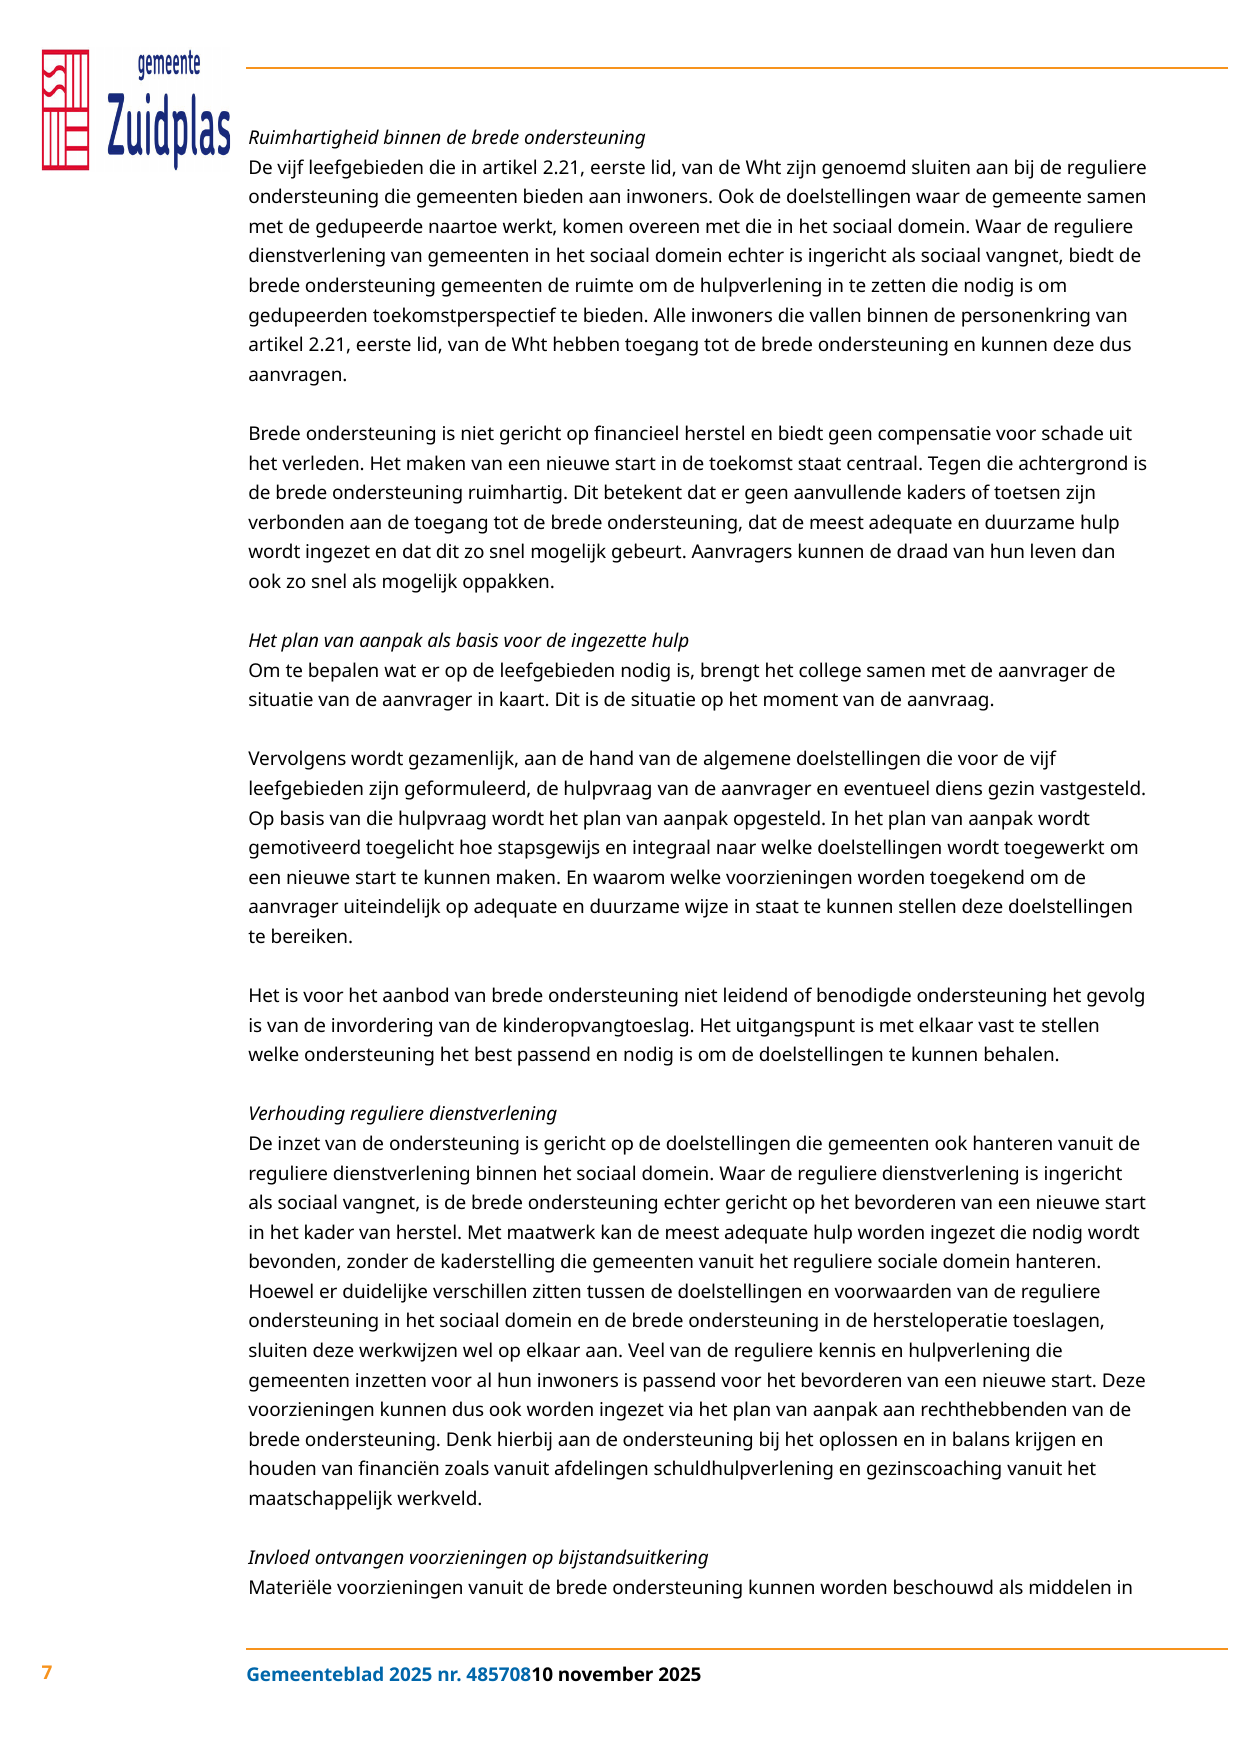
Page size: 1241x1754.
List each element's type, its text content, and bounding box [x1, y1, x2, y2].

text Het plan van aanpak als basis voor de ingezette hulp [248, 627, 1152, 653]
text Het is voor het aanbod van brede ondersteuning niet leidend of benodigde ondersteuning het gevolg is van de invordering van de kinderopvangtoeslag. Het uitgangspunt is met elkaar vast te stellen welke ondersteuning het best passend en nodig is om de doelstellingen te kunnen behalen. [248, 982, 1152, 1067]
text Verhouding reguliere dienstverlening [248, 1101, 1152, 1126]
text Ruimhartigheid binnen de brede ondersteuning [248, 124, 1152, 150]
text Brede ondersteuning is niet gericht op financieel herstel en biedt geen compensatie voor schade uit het verleden. Het maken van een nieuwe start in de toekomst staat centraal. Tegen die achtergrond is de brede ondersteuning ruimhartig. Dit betekent dat er geen aanvullende kaders of toetsen zijn verbonden aan de toegang tot de brede ondersteuning, dat de meest adequate en duurzame hulp wordt ingezet en dat dit zo snel mogelijk gebeurt. Aanvragers kunnen de draad van hun leven dan ook zo snel als mogelijk oppakken. [248, 420, 1152, 594]
text Invloed ontvangen voorzieningen op bijstandsuitkering [248, 1544, 1152, 1570]
text Vervolgens wordt gezamenlijk, aan de hand van de algemene doelstellingen die voor de vijf leefgebieden zijn geformuleerd, de hulpvraag van de aanvrager en eventueel diens gezin vastgesteld. Op basis van die hulpvraag wordt het plan van aanpak opgesteld. In het plan van aanpak wordt gemotiveerd toegelicht hoe stapsgewijs en integraal naar welke doelstellingen wordt toegewerkt om een nieuwe start te kunnen maken. En waarom welke voorzieningen worden toegekend om de aanvrager uiteindelijk op adequate en duurzame wijze in staat te kunnen stellen deze doelstellingen te bereiken. [248, 746, 1152, 949]
text Materiële voorzieningen vanuit de brede ondersteuning kunnen worden beschouwd als middelen in [248, 1574, 1152, 1600]
text De inzet van de ondersteuning is gericht op de doelstellingen die gemeenten ook hanteren vanuit de reguliere dienstverlening binnen het sociaal domein. Waar de reguliere dienstverlening is ingericht als sociaal vangnet, is de brede ondersteuning echter gericht op het bevorderen van een nieuwe start in het kader van herstel. Met maatwerk kan de meest adequate hulp worden ingezet die nodig wordt bevonden, zonder de kaderstelling die gemeenten vanuit het reguliere sociale domein hanteren. Hoewel er duidelijke verschillen zitten tussen de doelstellingen en voorwaarden van de reguliere ondersteuning in het sociaal domein en de brede ondersteuning in de hersteloperatie toeslagen, sluiten deze werkwijzen wel op elkaar aan. Veel van de reguliere kennis en hulpverlening die gemeenten inzetten voor al hun inwoners is passend voor het bevorderen van een nieuwe start. Deze voorzieningen kunnen dus ook worden ingezet via het plan van aanpak aan rechthebbenden van de brede ondersteuning. Denk hierbij aan de ondersteuning bij het oplossen en in balans krijgen en houden van financiën zoals vanuit afdelingen schuldhulpverlening en gezinscoaching vanuit het maatschappelijk werkveld. [248, 1130, 1152, 1511]
picture [41, 47, 231, 172]
text Om te bepalen wat er op de leefgebieden nodig is, brengt het college samen met de aanvrager de situatie van de aanvrager in kaart. Dit is de situatie op het moment van de aanvraag. [248, 657, 1152, 712]
text De vijf leefgebieden die in artikel 2.21, eerste lid, van de Wht zijn genoemd sluiten aan bij de reguliere ondersteuning die gemeenten bieden aan inwoners. Ook de doelstellingen waar de gemeente samen met de gedupeerde naartoe werkt, komen overeen met die in het sociaal domein. Waar de reguliere dienstverlening van gemeenten in het sociaal domein echter is ingericht als sociaal vangnet, biedt de brede ondersteuning gemeenten de ruimte om de hulpverlening in te zetten die nodig is om gedupeerden toekomstperspectief te bieden. Alle inwoners die vallen binnen de personenkring van artikel 2.21, eerste lid, van de Wht hebben toegang tot de brede ondersteuning en kunnen deze dus aanvragen. [248, 154, 1152, 387]
